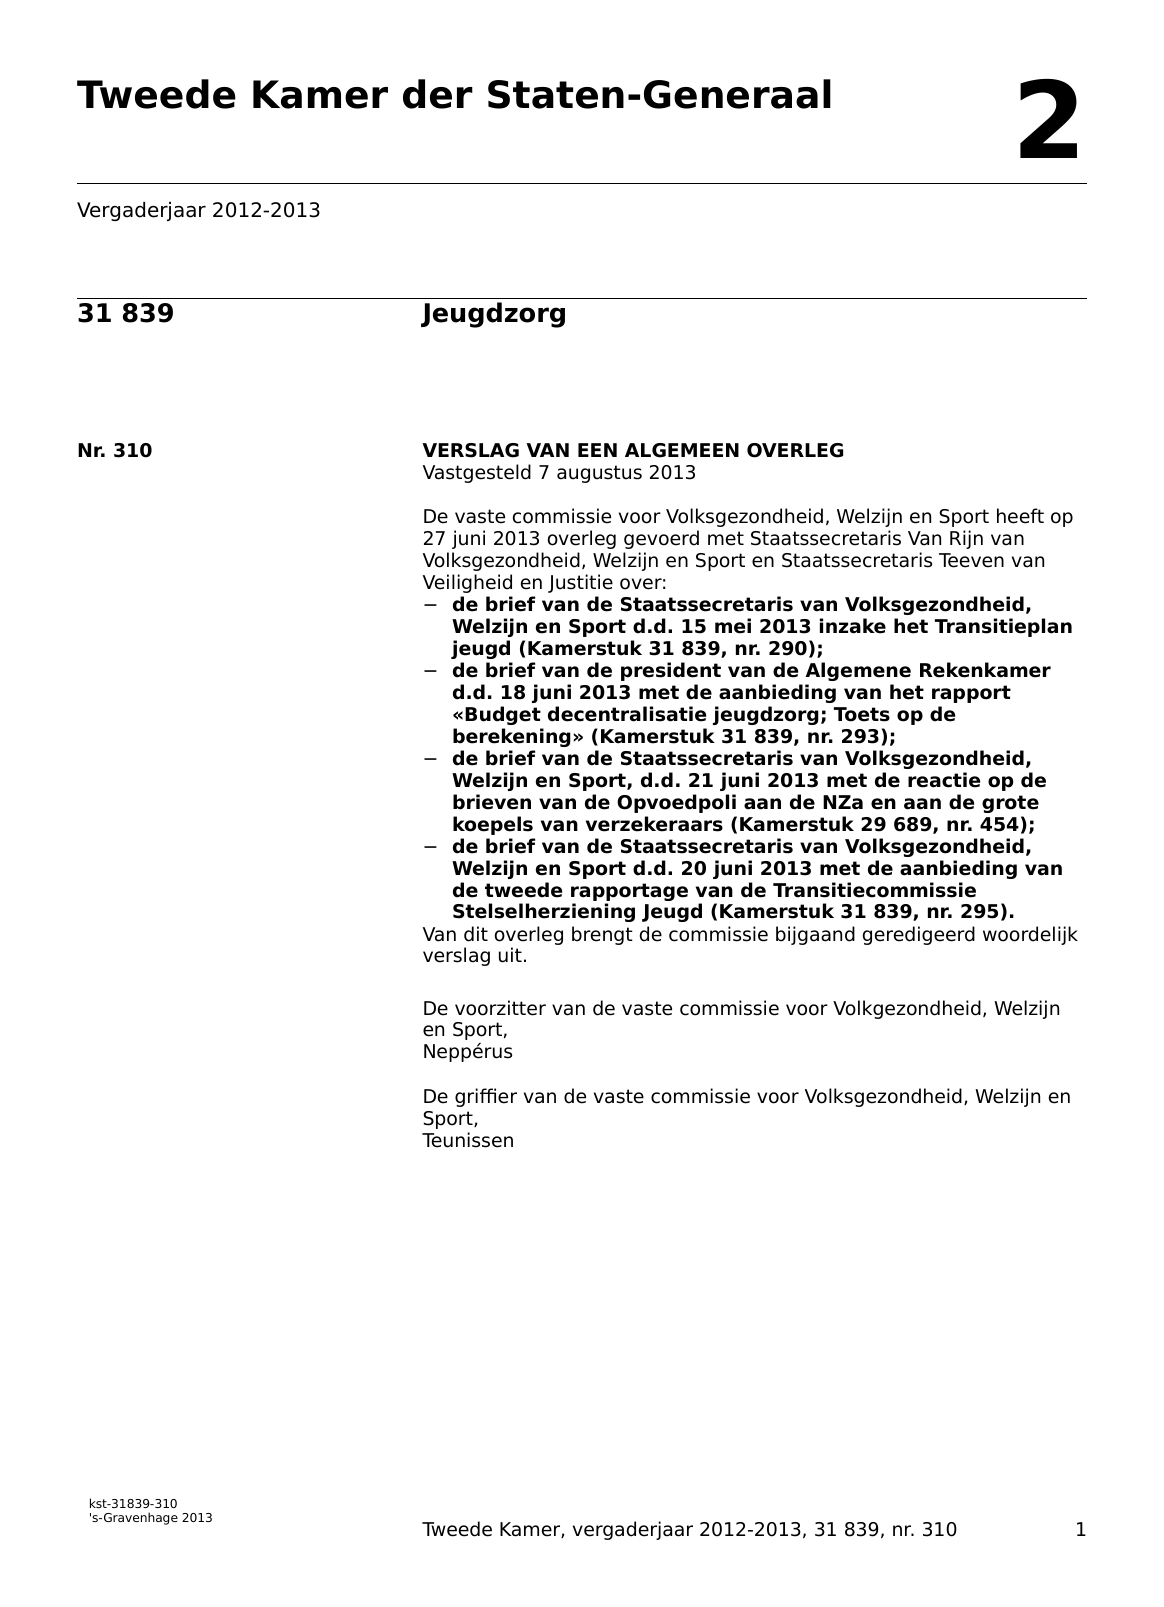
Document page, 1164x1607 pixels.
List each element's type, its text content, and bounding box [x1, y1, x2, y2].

subtitle Nr. 310 VERSLAG VAN EEN ALGEMEEN OVERLEG [77, 440, 1087, 462]
text Van dit overleg brengt de commissie bijgaand geredigeerd woordelijk verslag uit. [422, 923, 1087, 967]
table_cell Vergaderjaar 2012-2013 [77, 184, 1087, 298]
table_header 2 [886, 59, 1087, 183]
text De vaste commissie voor Volksgezondheid, Welzijn en Sport heeft op 27 juni 2013 overleg gevoerd met Staatssecretaris Van Rijn van Volksgezondheid, Welzijn en Sport en Staatssecretaris Teeven van Veiligheid en Justitie over: [422, 506, 1087, 594]
text kst-31839-310 [88, 1497, 323, 1511]
text Vastgesteld 7 augustus 2013 [422, 462, 1087, 484]
text De griffier van de vaste commissie voor Volksgezondheid, Welzijn en Sport, Teunissen [422, 1086, 1087, 1151]
text 's-Gravenhage 2013 [88, 1511, 323, 1525]
text − de brief van de Staatssecretaris van Volksgezondheid, Welzijn en Sport, d.d. 21 juni 2013 met de reactie op de brieven van de Opvoedpoli aan de NZa en aan de grote koepels van verzekeraars (Kamerstuk 29 689, nr. 454); [422, 748, 1087, 836]
text − de brief van de Staatssecretaris van Volksgezondheid, Welzijn en Sport d.d. 15 mei 2013 inzake het Transitieplan jeugd (Kamerstuk 31 839, nr. 290); [422, 594, 1087, 660]
text − de brief van de president van de Algemene Rekenkamer d.d. 18 juni 2013 met de aanbieding van het rapport «Budget decentralisatie jeugdzorg; Toets op de berekening» (Kamerstuk 31 839, nr. 293); [422, 660, 1087, 748]
text De voorzitter van de vaste commissie voor Volkgezondheid, Welzijn en Sport, Neppérus [422, 997, 1087, 1063]
subtitle 31 839 Jeugdzorg [77, 299, 1087, 329]
table_header Tweede Kamer der Staten-Generaal [77, 59, 886, 183]
text − de brief van de Staatssecretaris van Volksgezondheid, Welzijn en Sport d.d. 20 juni 2013 met de aanbieding van de tweede rapportage van de Transitiecommissie Stelselherziening Jeugd (Kamerstuk 31 839, nr. 295). [422, 836, 1087, 923]
